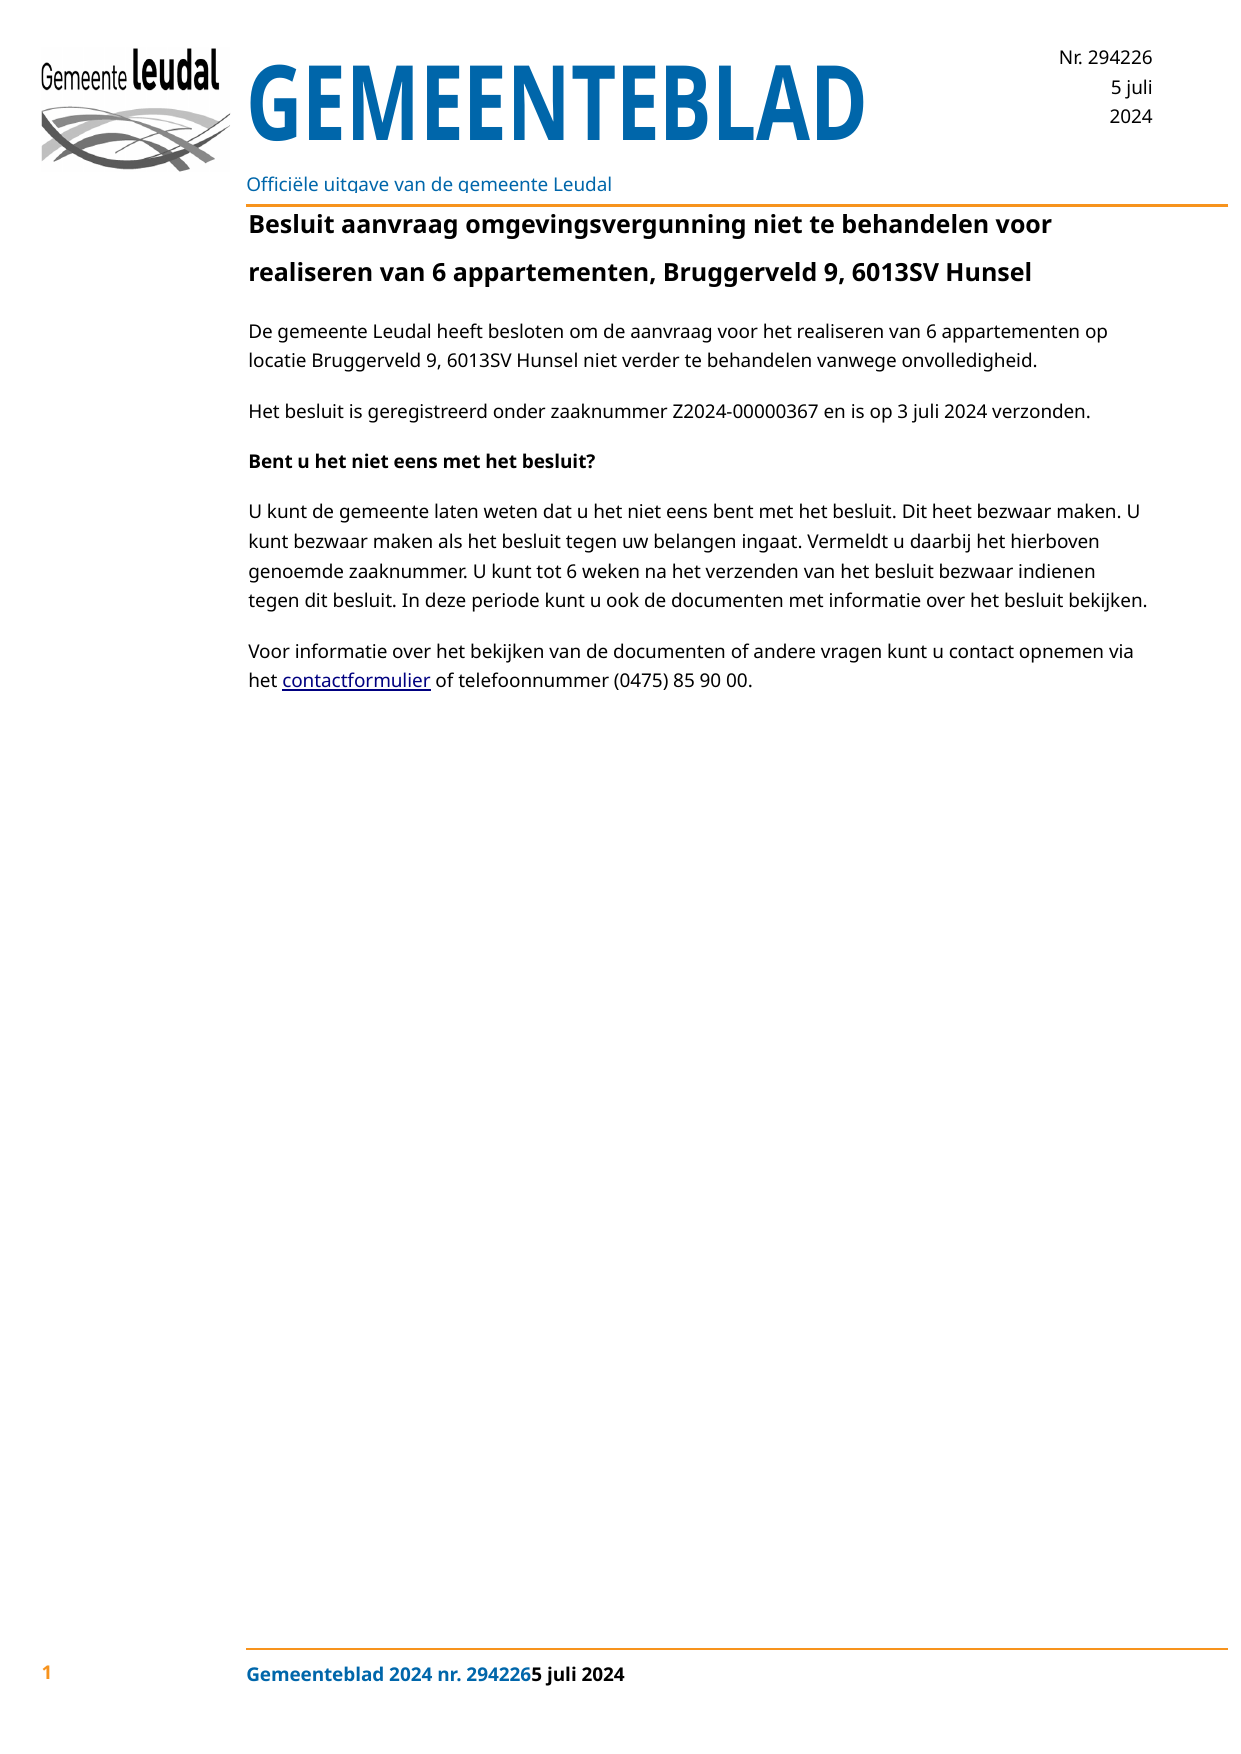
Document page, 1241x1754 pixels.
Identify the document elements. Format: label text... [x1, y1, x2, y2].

text U kunt de gemeente laten weten dat u het niet eens bent met het besluit. Dit heet bezwaar maken. U kunt bezwaar maken als het besluit tegen uw belangen ingaat. Vermeldt u daarbij het hierboven genoemde zaaknummer. U kunt tot 6 weken na het verzenden van het besluit bezwaar indienen tegen dit besluit. In deze periode kunt u ook de documenten met informatie over het besluit bekijken. [248, 499, 1152, 613]
text Het besluit is geregistreerd onder zaaknummer Z2024-00000367 en is op 3 juli 2024 verzonden. [248, 398, 1152, 424]
picture [41, 47, 231, 172]
text Bent u het niet eens met het besluit? [248, 448, 1152, 474]
text Besluit aanvraag omgevingsvergunning niet te behandelen voor realiseren van 6 appartementen, Bruggerveld 9, 6013SV Hunsel [248, 207, 1152, 288]
text Voor informatie over het bekijken van de documenten of andere vragen kunt u contact opnemen via het contactformulier of telefoonnummer (0475) 85 90 00. [248, 638, 1152, 693]
text De gemeente Leudal heeft besloten om de aanvraag voor het realiseren van 6 appartementen op locatie Bruggerveld 9, 6013SV Hunsel niet verder te behandelen vanwege onvolledigheid. [248, 318, 1152, 373]
